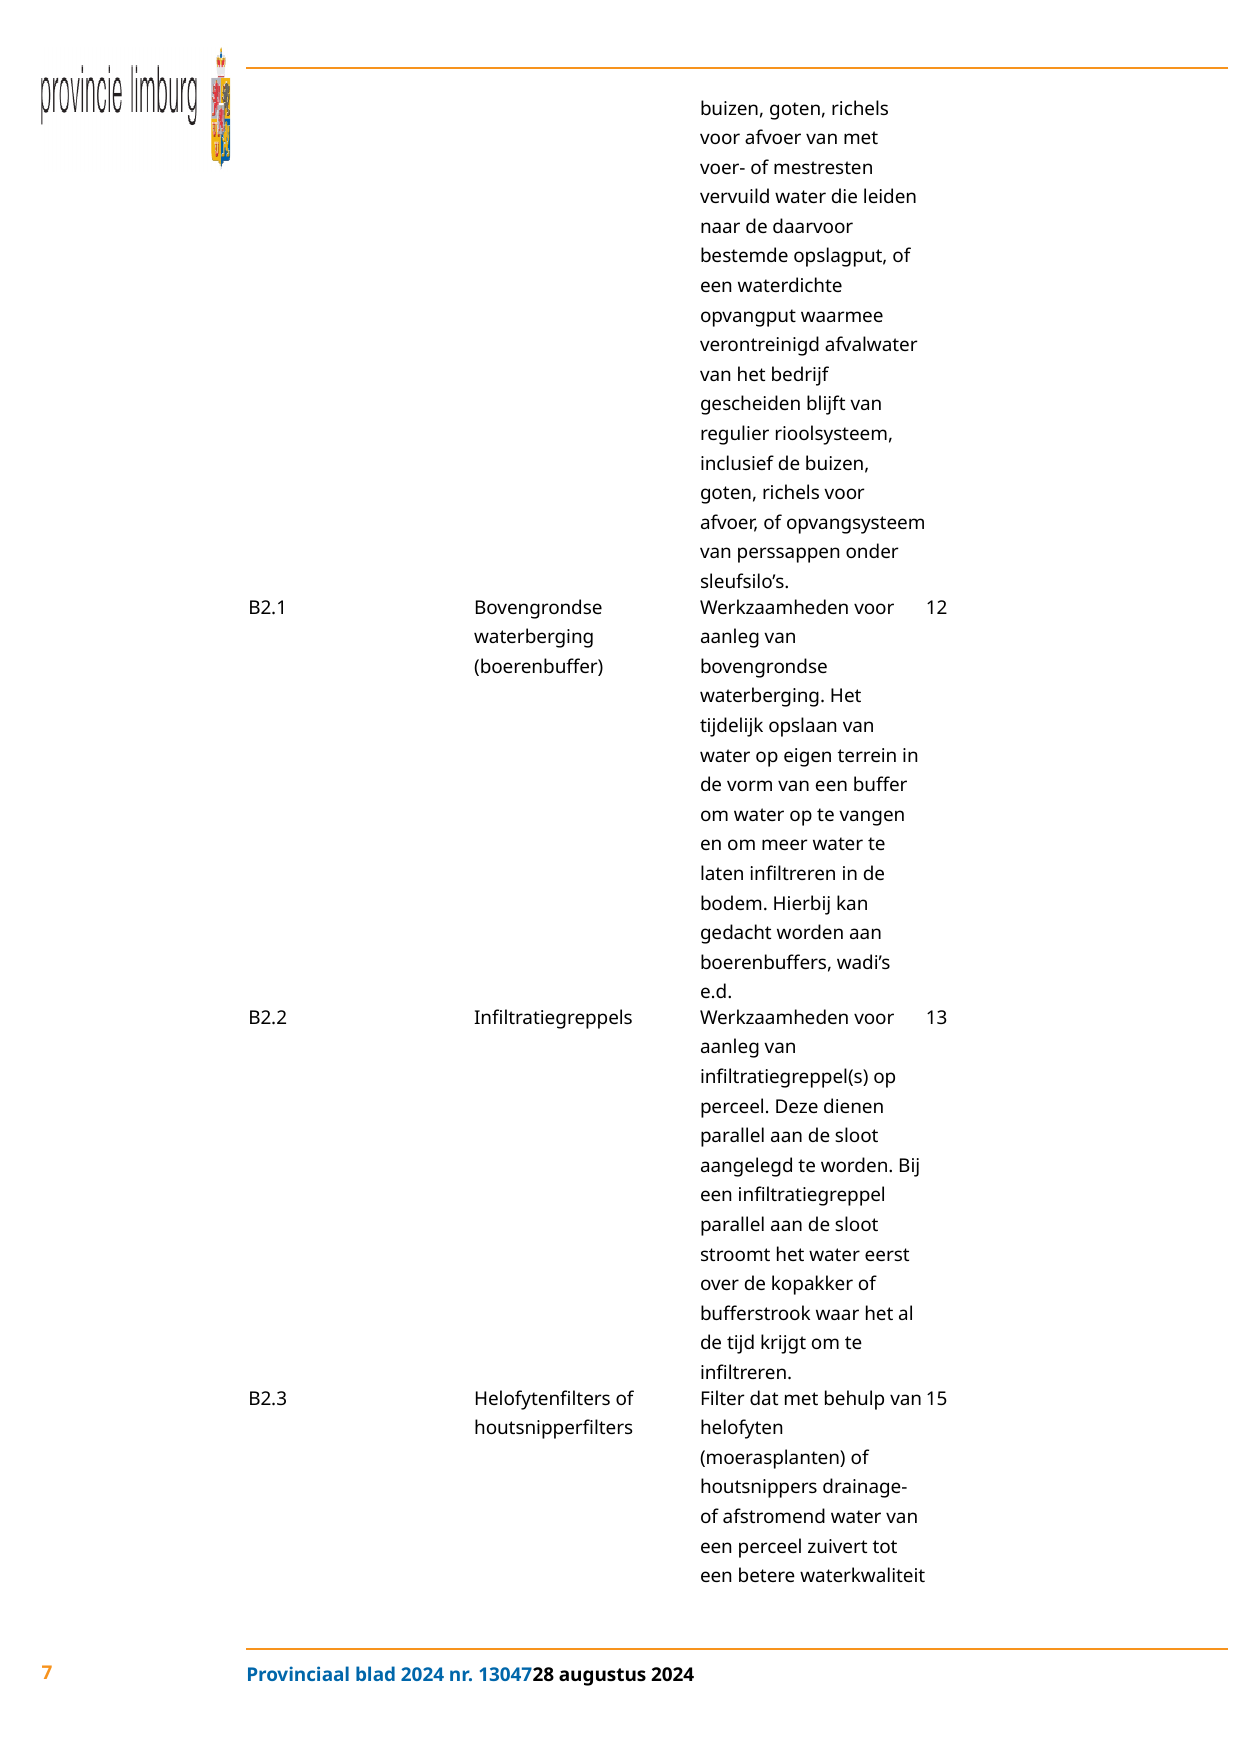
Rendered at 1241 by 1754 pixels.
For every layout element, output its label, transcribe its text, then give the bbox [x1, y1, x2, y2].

table_cell 12 [926, 594, 1152, 1004]
table_cell Bovengrondse waterberging (boerenbuffer) [474, 594, 700, 1004]
table_cell B2.3 [248, 1385, 474, 1588]
table_cell [248, 95, 474, 594]
table_cell Filter dat met behulp van helofyten (moerasplanten) of houtsnippers drainage- of afstromend water van een perceel zuivert tot een betere waterkwaliteit [700, 1385, 926, 1588]
table_cell [926, 95, 1152, 594]
table_cell [474, 95, 700, 594]
table_cell Werkzaamheden voor aanleg van bovengrondse waterberging. Het tijdelijk opslaan van water op eigen terrein in de vorm van een buffer om water op te vangen en om meer water te laten infiltreren in de bodem. Hierbij kan gedacht worden aan boerenbuffers, wadi’s e.d. [700, 594, 926, 1004]
table_cell 15 [926, 1385, 1152, 1588]
table_cell B2.1 [248, 594, 474, 1004]
table_cell buizen, goten, richels voor afvoer van met voer- of mestresten vervuild water die leiden naar de daarvoor bestemde opslagput, of een waterdichte opvangput waarmee verontreinigd afvalwater van het bedrijf gescheiden blijft van regulier rioolsysteem, inclusief de buizen, goten, richels voor afvoer, of opvangsysteem van perssappen onder sleufsilo’s. [700, 95, 926, 594]
table_cell Werkzaamheden voor aanleg van infiltratiegreppel(s) op perceel. Deze dienen parallel aan de sloot aangelegd te worden. Bij een infiltratiegreppel parallel aan de sloot stroomt het water eerst over de kopakker of bufferstrook waar het al de tijd krijgt om te infiltreren. [700, 1004, 926, 1385]
table_cell Helofytenfilters of houtsnipperfilters [474, 1385, 700, 1588]
table_cell 13 [926, 1004, 1152, 1385]
table_cell B2.2 [248, 1004, 474, 1385]
table_cell Infiltratiegreppels [474, 1004, 700, 1385]
picture [41, 47, 231, 172]
